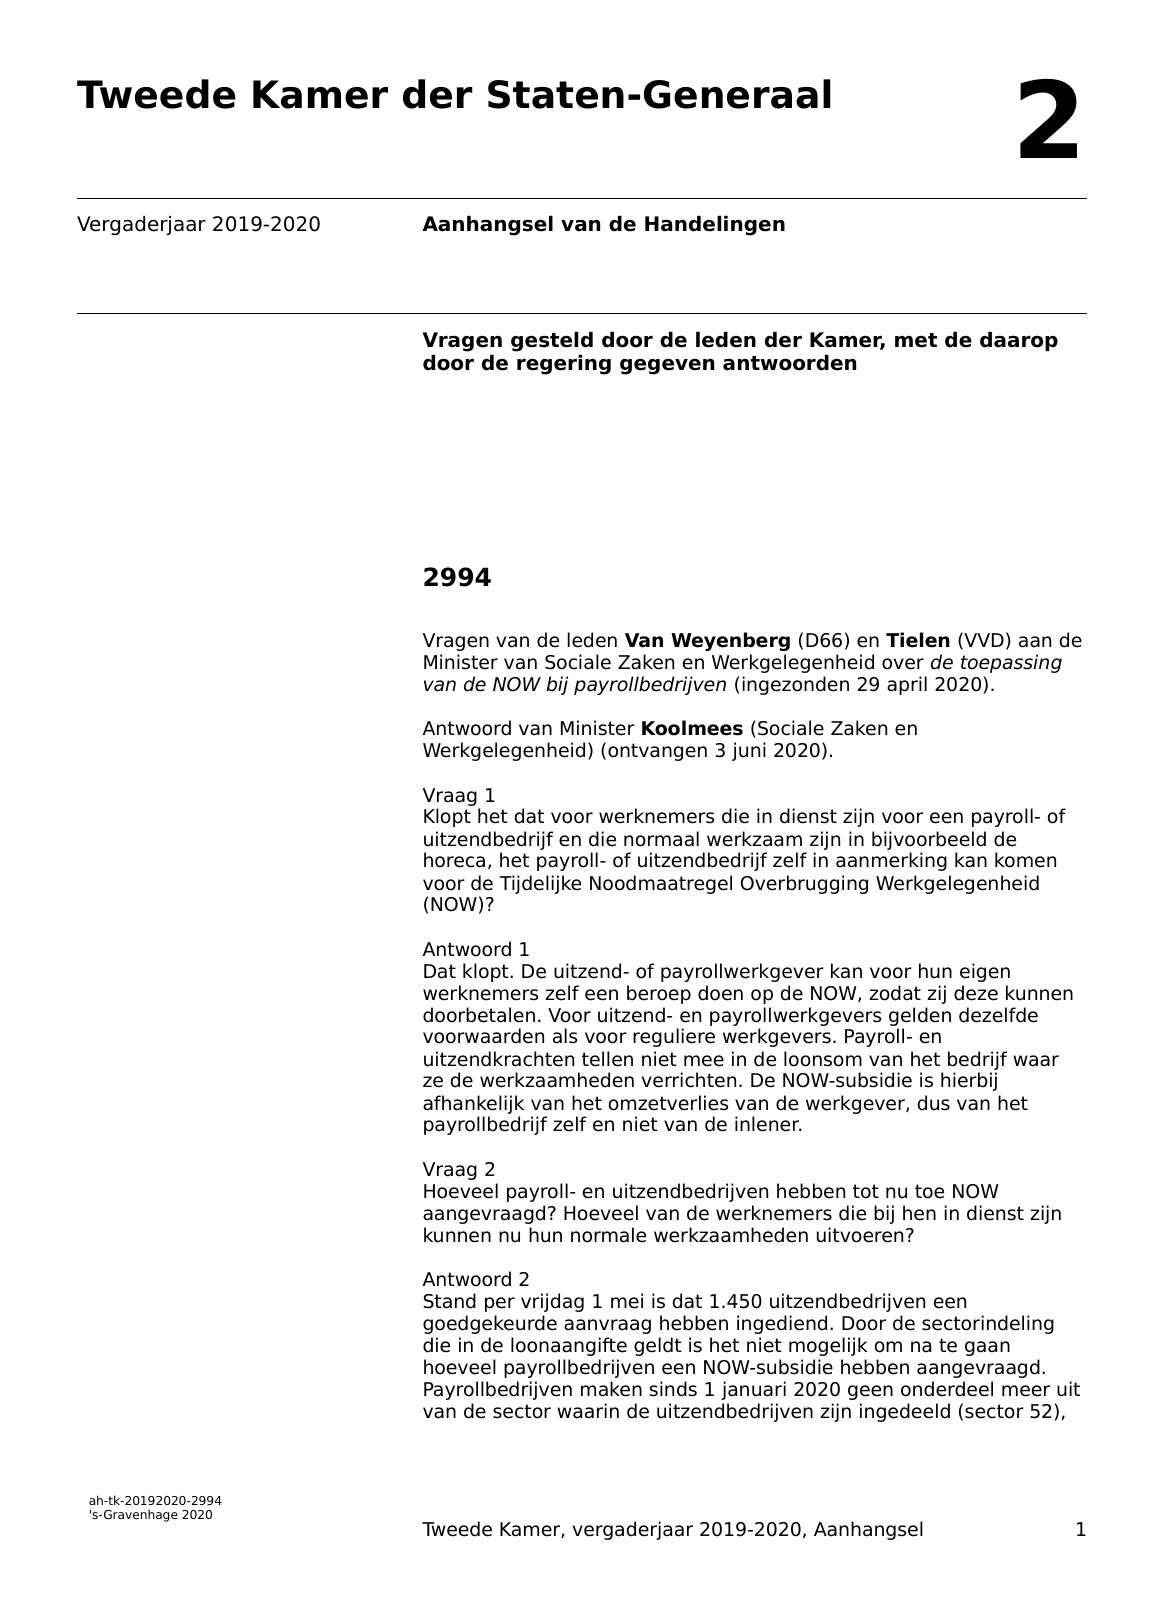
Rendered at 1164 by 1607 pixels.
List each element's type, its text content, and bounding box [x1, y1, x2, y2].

table_cell Vergaderjaar 2019-2020 [77, 199, 422, 313]
text Stand per vrijdag 1 mei is dat 1.450 uitzendbedrijven een goedgekeurde aanvraag hebben ingediend. Door de sectorindeling die in de loonaangifte geldt is het niet mogelijk om na te gaan hoeveel payrollbedrijven een NOW-subsidie hebben aangevraagd. Payrollbedrijven maken sinds 1 januari 2020 geen onderdeel meer uit van de sector waarin de uitzendbedrijven zijn ingedeeld (sector 52), [422, 1291, 1087, 1422]
table_cell Vragen gesteld door de leden der Kamer, met de daarop door de regering gegeven antwoorden [422, 314, 1087, 375]
text Dat klopt. De uitzend- of payrollwerkgever kan voor hun eigen werknemers zelf een beroep doen op de NOW, zodat zij deze kunnen doorbetalen. Voor uitzend- en payrollwerkgevers gelden dezelfde voorwaarden als voor reguliere werkgevers. Payroll- en uitzendkrachten tellen niet mee in de loonsom van het bedrijf waar ze de werkzaamheden verrichten. De NOW-subsidie is hierbij afhankelijk van het omzetverlies van de werkgever, dus van het payrollbedrijf zelf en niet van de inlener. [422, 961, 1087, 1136]
text Vraag 2 [422, 1158, 1087, 1181]
table_cell Aanhangsel van de Handelingen [422, 199, 1087, 313]
table_header 2 [886, 59, 1087, 198]
table_cell [77, 314, 422, 375]
text Vragen van de leden Van Weyenberg (D66) en Tielen (VVD) aan de Minister van Sociale Zaken en Werkgelegenheid over de toepassing van de NOW bij payrollbedrijven (ingezonden 29 april 2020). [422, 630, 1087, 696]
text Antwoord 1 [422, 938, 1087, 961]
text ah-tk-20192020-2994 [88, 1494, 323, 1508]
table_header Tweede Kamer der Staten-Generaal [77, 59, 886, 198]
text Hoeveel payroll- en uitzendbedrijven hebben tot nu toe NOW aangevraagd? Hoeveel van de werknemers die bij hen in dienst zijn kunnen nu hun normale werkzaamheden uitvoeren? [422, 1181, 1087, 1246]
text Antwoord van Minister Koolmees (Sociale Zaken en Werkgelegenheid) (ontvangen 3 juni 2020). [422, 718, 1087, 762]
text Vraag 1 [422, 784, 1087, 806]
text Antwoord 2 [422, 1269, 1087, 1291]
text Klopt het dat voor werknemers die in dienst zijn voor een payroll- of uitzendbedrijf en die normaal werkzaam zijn in bijvoorbeeld de horeca, het payroll- of uitzendbedrijf zelf in aanmerking kan komen voor de Tijdelijke Noodmaatregel Overbrugging Werkgelegenheid (NOW)? [422, 806, 1087, 916]
text 2994 [422, 563, 1087, 592]
text 's-Gravenhage 2020 [88, 1508, 323, 1522]
